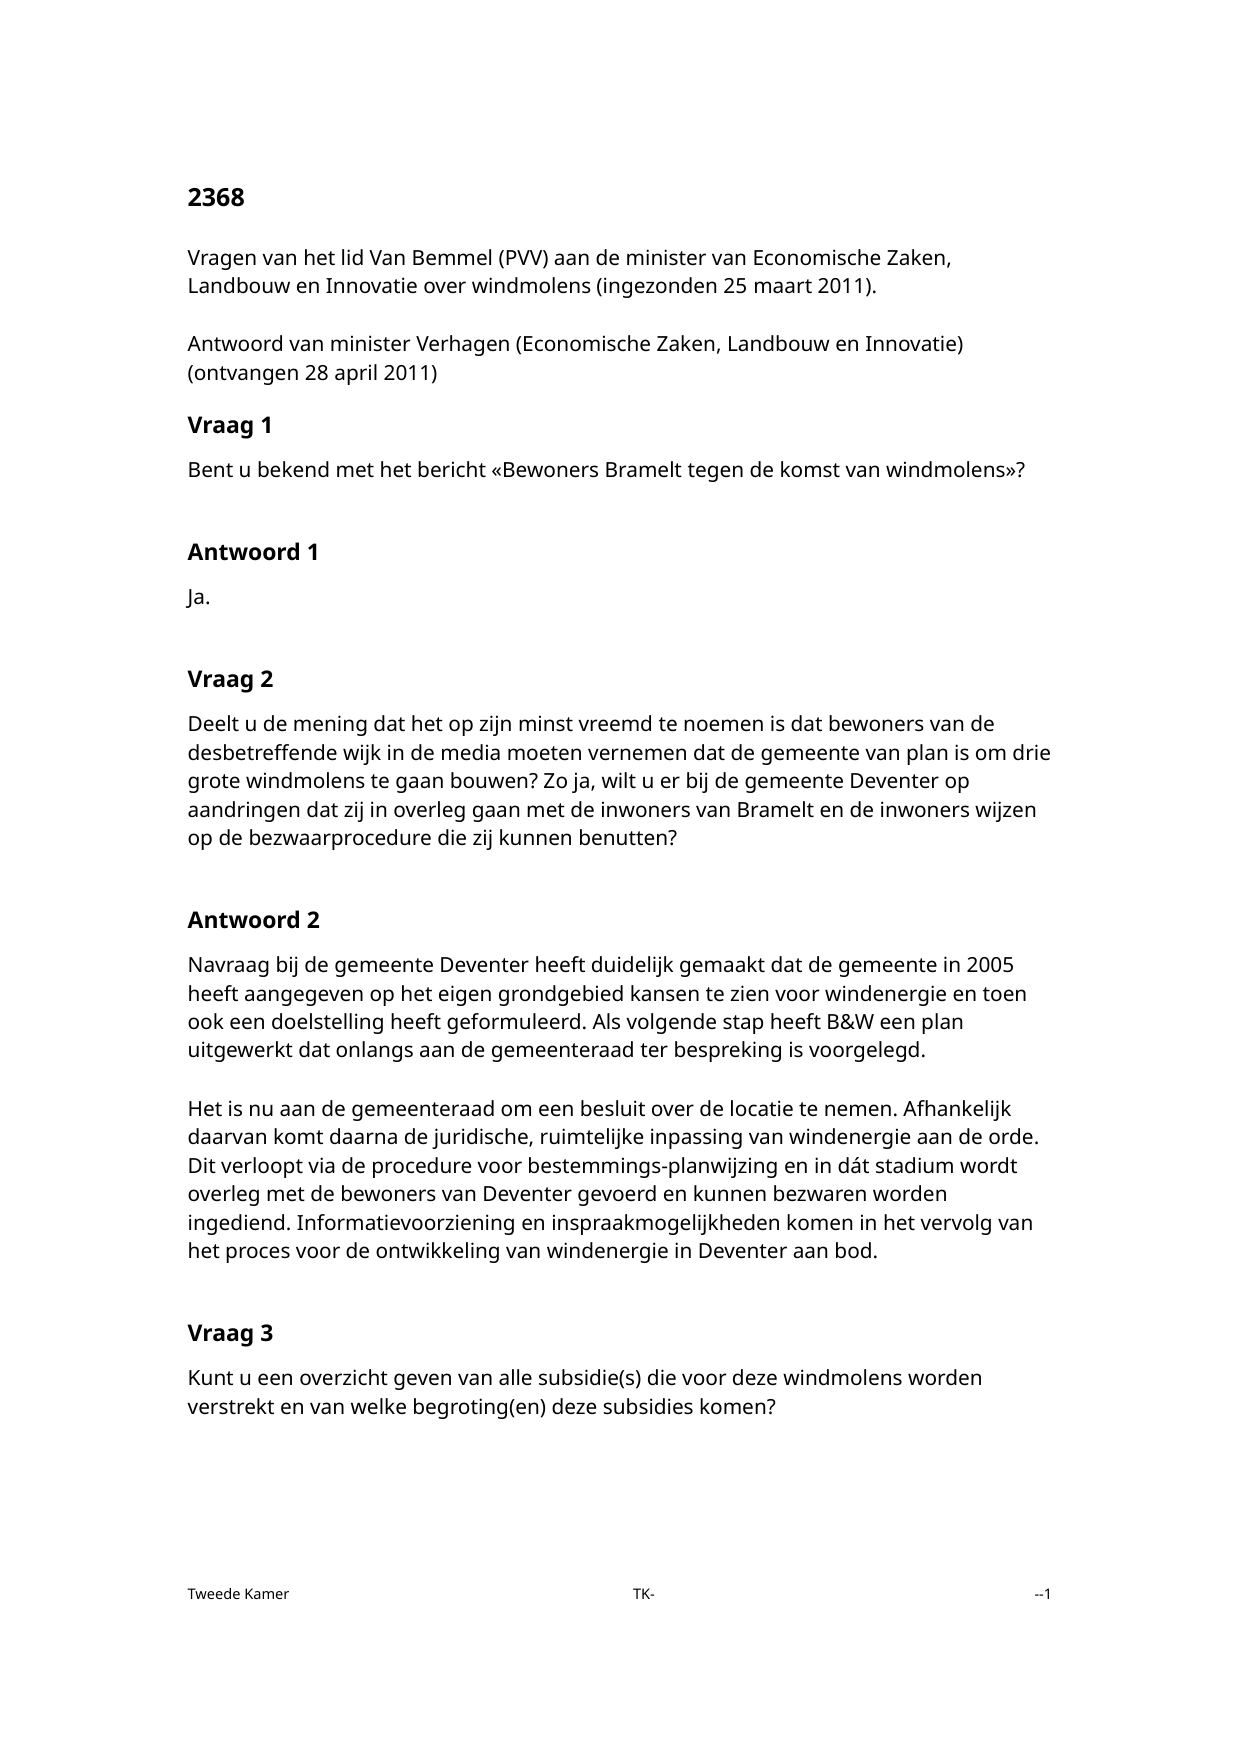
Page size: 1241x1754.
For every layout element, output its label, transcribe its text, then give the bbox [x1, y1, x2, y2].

text Ja. [187, 582, 1053, 611]
subtitle Antwoord 1 [187, 536, 1053, 567]
text Antwoord van minister Verhagen (Economische Zaken, Landbouw en Innovatie) (ontvangen 28 april 2011) [187, 329, 1053, 386]
subtitle Antwoord 2 [187, 904, 1053, 935]
text Vragen van het lid Van Bemmel (PVV) aan de minister van Economische Zaken, Landbouw en Innovatie over windmolens (ingezonden 25 maart 2011). [187, 243, 1053, 300]
text 2368 [187, 179, 1053, 213]
text Kunt u een overzicht geven van alle subsidie(s) die voor deze windmolens worden verstrekt en van welke begroting(en) deze subsidies komen? [187, 1363, 1053, 1420]
text Bent u bekend met het bericht «Bewoners Bramelt tegen de komst van windmolens»? [187, 455, 1053, 483]
text Deelt u de mening dat het op zijn minst vreemd te noemen is dat bewoners van de desbetreffende wijk in de media moeten vernemen dat de gemeente van plan is om drie grote windmolens te gaan bouwen? Zo ja, wilt u er bij de gemeente Deventer op aandringen dat zij in overleg gaan met de inwoners van Bramelt en de inwoners wijzen op de bezwaarprocedure die zij kunnen benutten? [187, 709, 1053, 852]
subtitle Vraag 3 [187, 1317, 1053, 1348]
text Het is nu aan de gemeenteraad om een besluit over de locatie te nemen. Afhankelijk daarvan komt daarna de juridische, ruimtelijke inpassing van windenergie aan de orde. Dit verloopt via de procedure voor bestemmings-planwijzing en in dát stadium wordt overleg met de bewoners van Deventer gevoerd en kunnen bezwaren worden ingediend. Informatievoorziening en inspraakmogelijkheden komen in het vervolg van het proces voor de ontwikkeling van windenergie in Deventer aan bod. [187, 1094, 1053, 1265]
subtitle Vraag 2 [187, 663, 1053, 694]
subtitle Vraag 1 [187, 409, 1053, 440]
text Navraag bij de gemeente Deventer heeft duidelijk gemaakt dat de gemeente in 2005 heeft aangegeven op het eigen grondgebied kansen te zien voor windenergie en toen ook een doelstelling heeft geformuleerd. Als volgende stap heeft B&W een plan uitgewerkt dat onlangs aan de gemeenteraad ter bespreking is voorgelegd. [187, 950, 1053, 1064]
